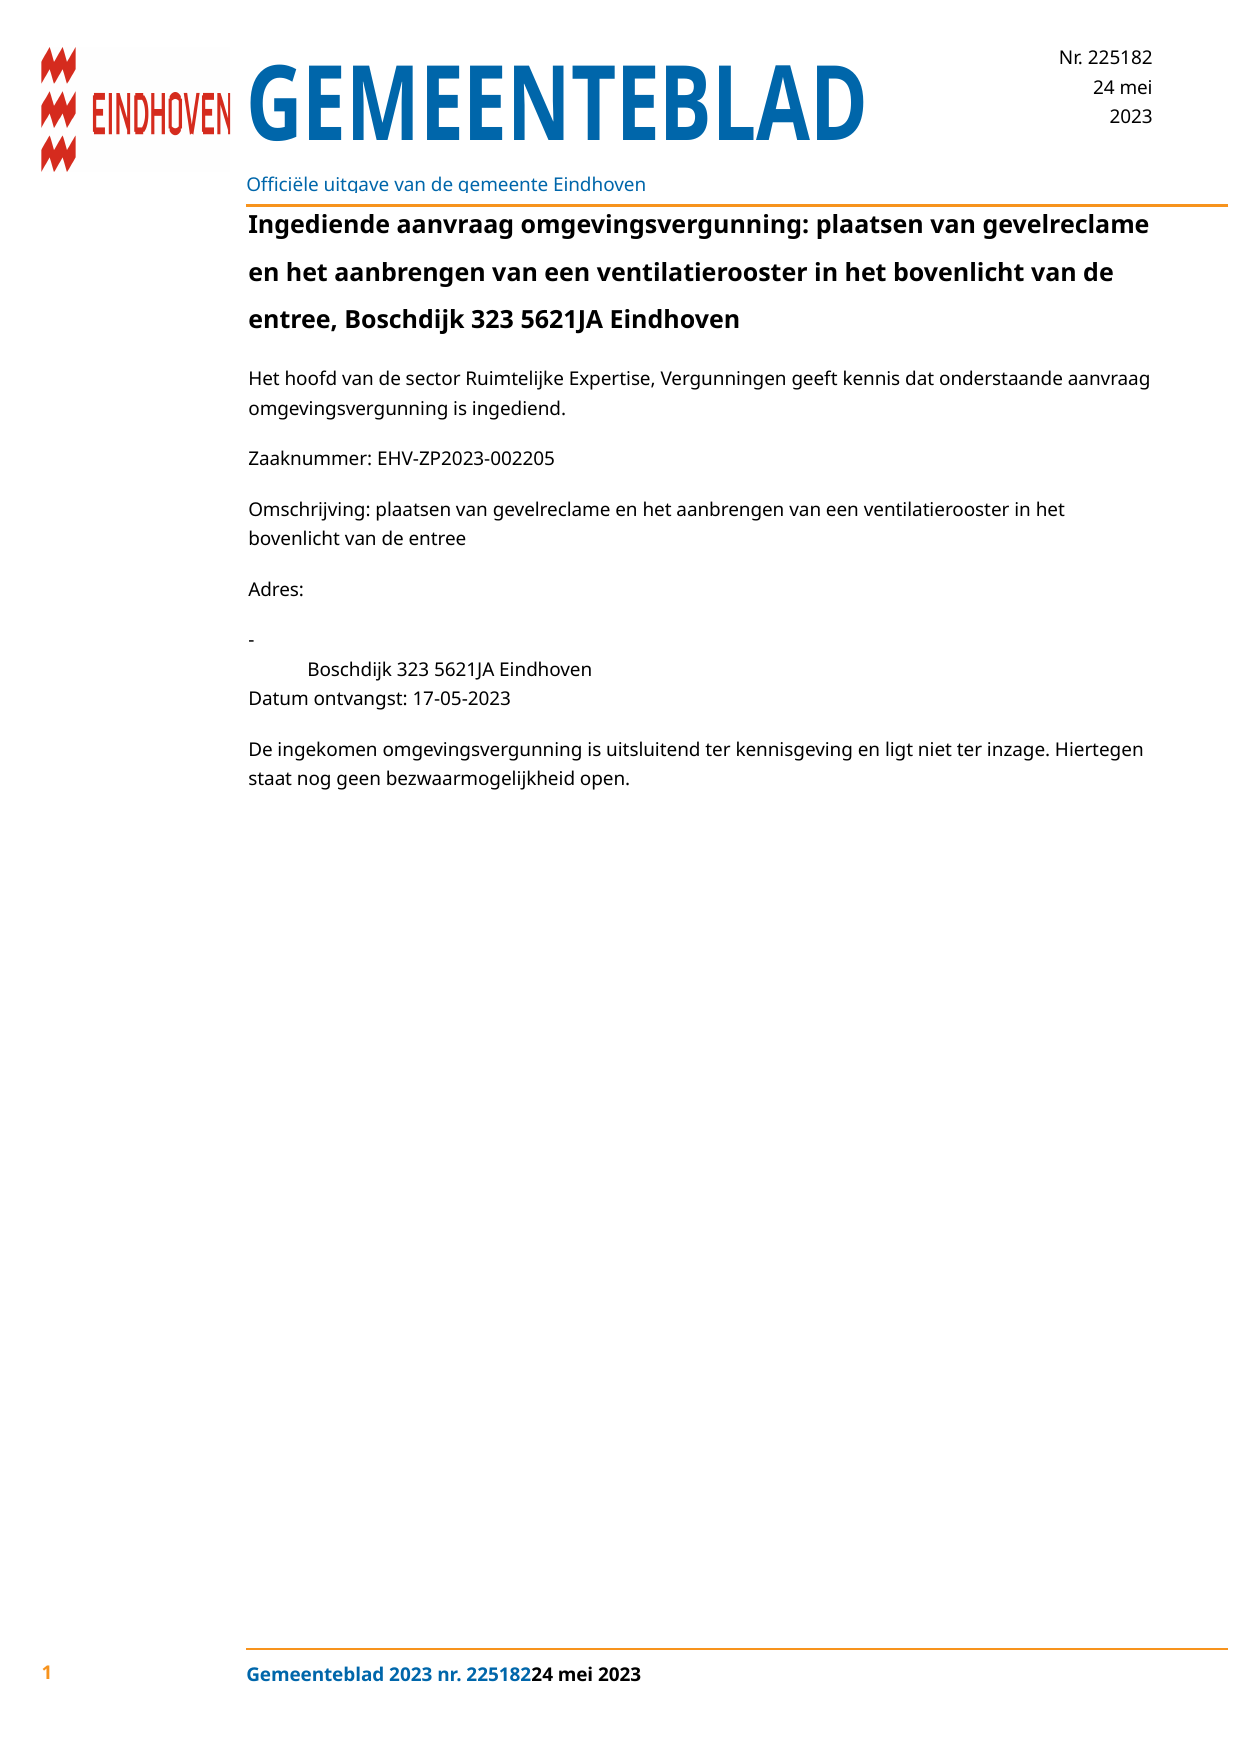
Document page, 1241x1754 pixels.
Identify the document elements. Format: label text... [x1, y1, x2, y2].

text Ingediende aanvraag omgevingsvergunning: plaatsen van gevelreclame en het aanbrengen van een ventilatierooster in het bovenlicht van de entree, Boschdijk 323 5621JA Eindhoven [248, 207, 1152, 336]
text Zaaknummer: EHV-ZP2023-002205 [248, 446, 1152, 471]
text Datum ontvangst: 17-05-2023 [248, 686, 1152, 711]
text Adres: [248, 576, 1152, 602]
list Boschdijk 323 5621JA Eindhoven [248, 656, 1152, 682]
text De ingekomen omgevingsvergunning is uitsluitend ter kennisgeving en ligt niet ter inzage. Hiertegen staat nog geen bezwaarmogelijkheid open. [248, 736, 1152, 791]
picture [41, 47, 231, 172]
text Omschrijving: plaatsen van gevelreclame en het aanbrengen van een ventilatierooster in het bovenlicht van de entree [248, 496, 1152, 551]
text Het hoofd van de sector Ruimtelijke Expertise, Vergunningen geeft kennis dat onderstaande aanvraag omgevingsvergunning is ingediend. [248, 366, 1152, 421]
